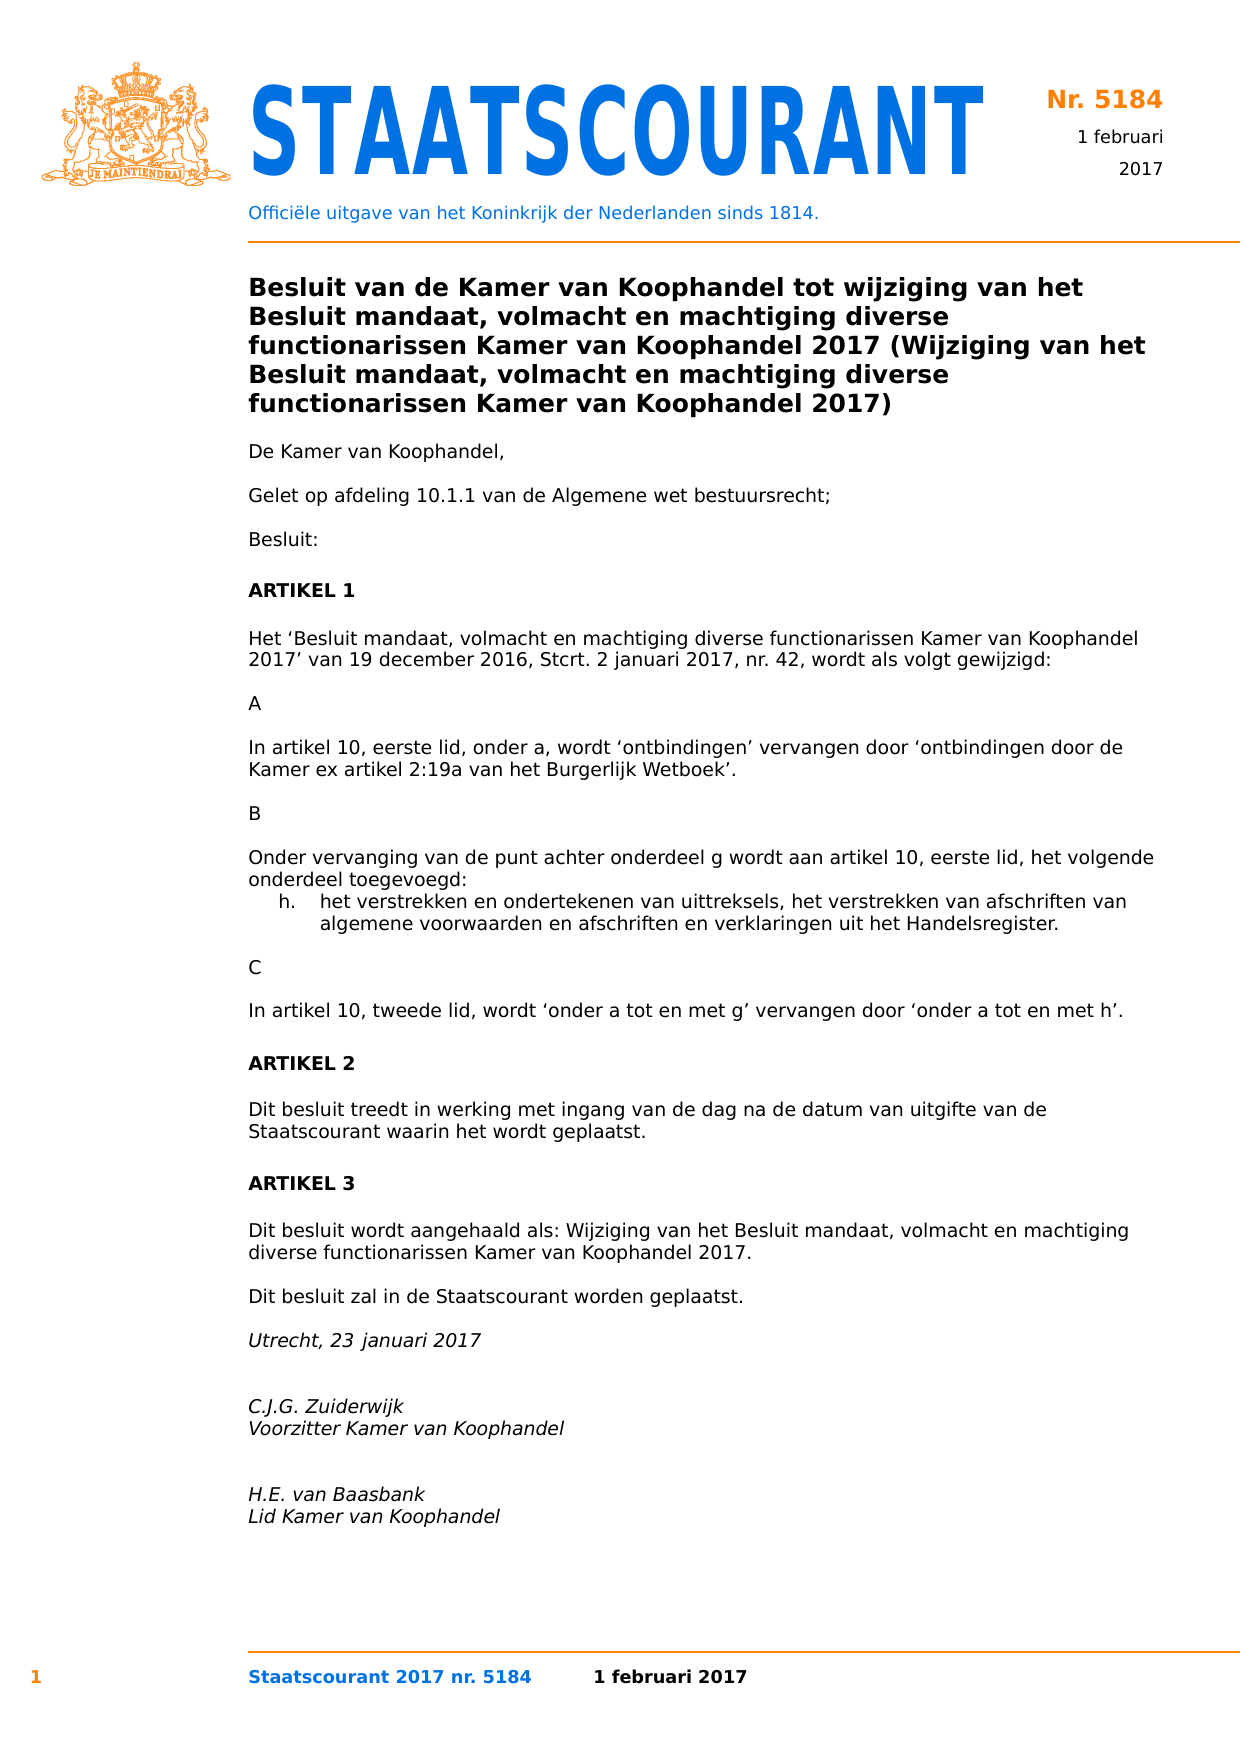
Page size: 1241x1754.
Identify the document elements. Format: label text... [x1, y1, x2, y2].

text Gelet op afdeling 10.1.1 van de Algemene wet bestuursrecht; [248, 484, 1163, 507]
text C [248, 957, 1163, 978]
text Dit besluit zal in de Staatscourant worden geplaatst. [248, 1286, 1163, 1308]
text C.J.G. Zuiderwijk Voorzitter Kamer van Koophandel [248, 1374, 1163, 1440]
table_header Nr. 5184 [998, 62, 1240, 121]
text Utrecht, 23 januari 2017 [248, 1330, 1163, 1352]
text De Kamer van Koophandel, [248, 441, 1163, 463]
text Het ‘Besluit mandaat, volmacht en machtiging diverse functionarissen Kamer van Koophandel 2017’ van 19 december 2016, Stcrt. 2 januari 2017, nr. 42, wordt als volgt gewijzigd: [248, 627, 1163, 671]
text h. het verstrekken en ondertekenen van uittreksels, het verstrekken van afschriften van algemene voorwaarden en afschriften en verklaringen uit het Handelsregister. [278, 891, 1163, 935]
text Dit besluit wordt aangehaald als: Wijziging van het Besluit mandaat, volmacht en machtiging diverse functionarissen Kamer van Koophandel 2017. [248, 1220, 1163, 1264]
text In artikel 10, tweede lid, wordt ‘onder a tot en met g’ vervangen door ‘onder a tot en met h’. [248, 1000, 1163, 1022]
text Besluit: [248, 528, 1163, 550]
subtitle ARTIKEL 3 [248, 1173, 1163, 1195]
table_header [25, 62, 248, 241]
subtitle Besluit van de Kamer van Koophandel tot wijziging van het Besluit mandaat, volmacht en machtiging diverse functionarissen Kamer van Koophandel 2017 (Wijziging van het Besluit mandaat, volmacht en machtiging diverse functionarissen Kamer van Koophandel 2017) [248, 273, 1163, 419]
table_cell Officiële uitgave van het Koninkrijk der Nederlanden sinds 1814. [248, 203, 1240, 241]
text A [248, 693, 1163, 715]
text H.E. van Baasbank Lid Kamer van Koophandel [248, 1462, 1163, 1528]
text In artikel 10, eerste lid, onder a, wordt ‘ontbindingen’ vervangen door ‘ontbindingen door de Kamer ex artikel 2:19a van het Burgerlijk Wetboek’. [248, 737, 1163, 781]
subtitle ARTIKEL 1 [248, 580, 1163, 602]
text B [248, 803, 1163, 825]
subtitle ARTIKEL 2 [248, 1052, 1163, 1074]
table_cell 2017 [998, 153, 1240, 203]
table_header STAATSCOURANT [248, 62, 998, 203]
picture [41, 62, 231, 186]
text Dit besluit treedt in werking met ingang van de dag na de datum van uitgifte van de Staatscourant waarin het wordt geplaatst. [248, 1099, 1163, 1143]
table_cell 1 februari [998, 121, 1240, 153]
text Onder vervanging van de punt achter onderdeel g wordt aan artikel 10, eerste lid, het volgende onderdeel toegevoegd: [248, 847, 1163, 891]
